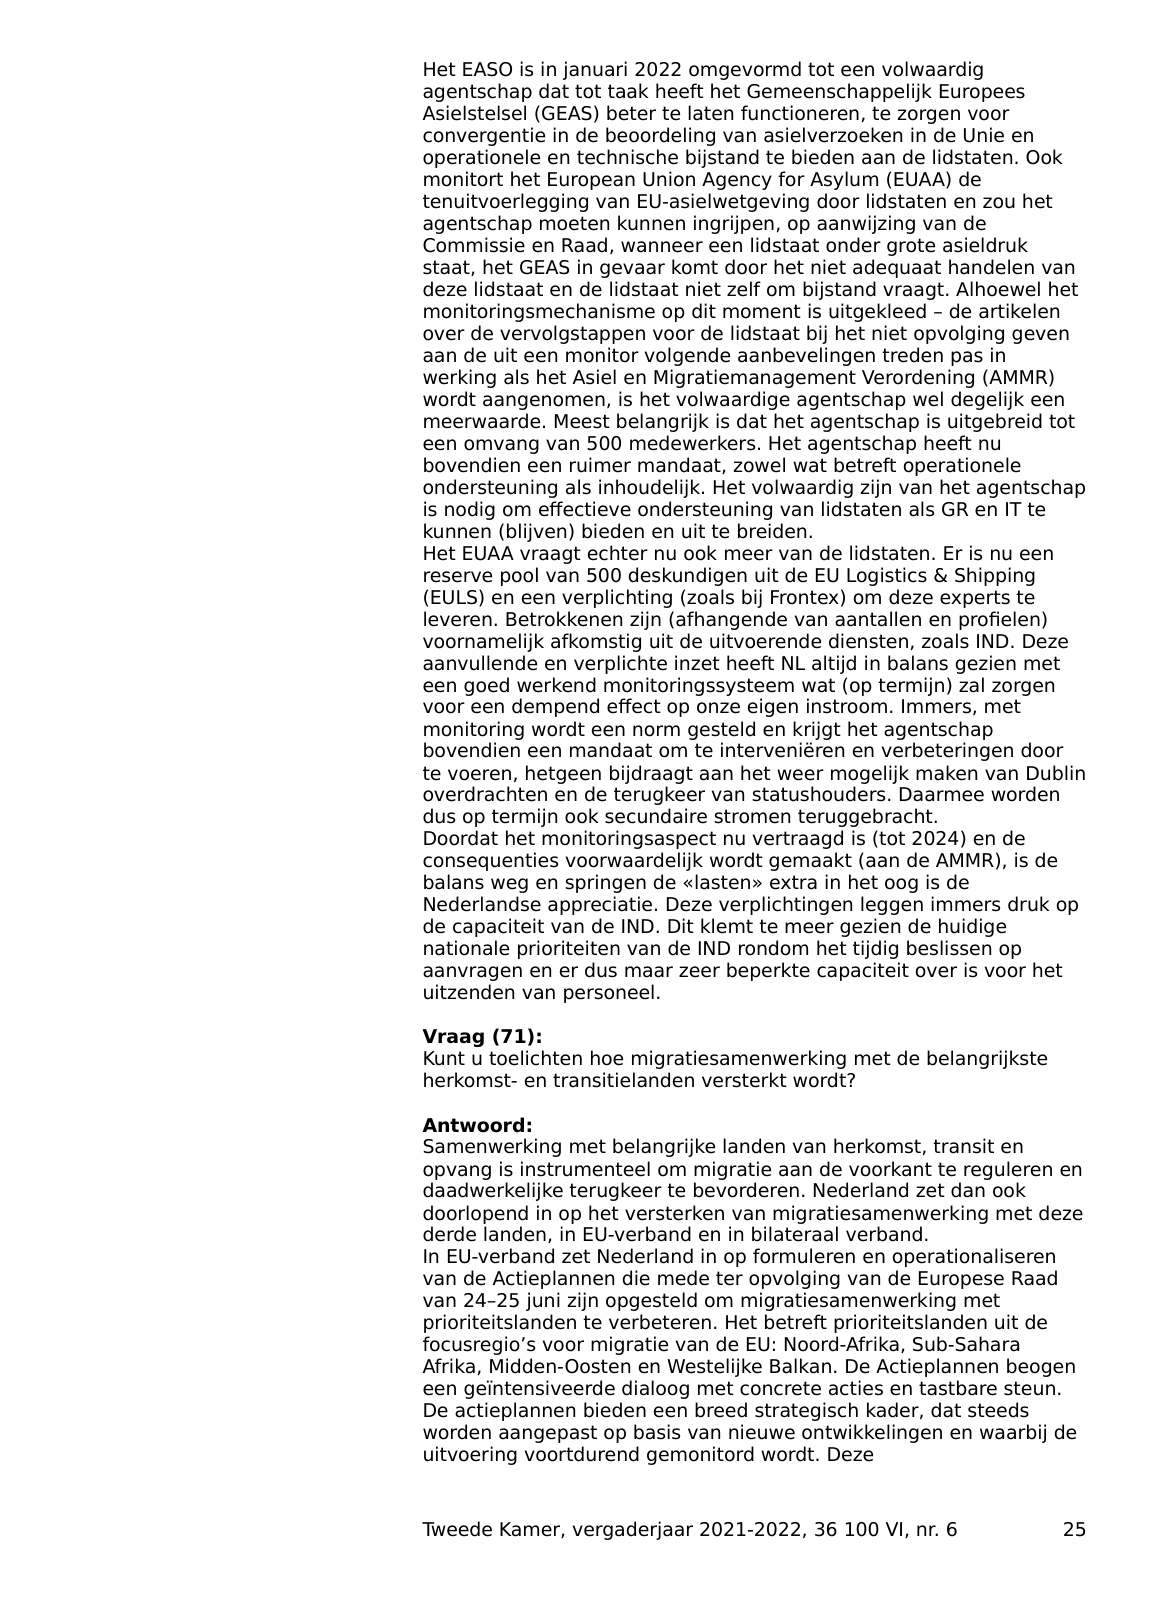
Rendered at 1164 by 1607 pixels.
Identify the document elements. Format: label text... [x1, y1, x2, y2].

text Samenwerking met belangrijke landen van herkomst, transit en opvang is instrumenteel om migratie aan de voorkant te reguleren en daadwerkelijke terugkeer te bevorderen. Nederland zet dan ook doorlopend in op het versterken van migratiesamenwerking met deze derde landen, in EU-verband en in bilateraal verband. [422, 1136, 1087, 1246]
text Kunt u toelichten hoe migratiesamenwerking met de belangrijkste herkomst- en transitielanden versterkt wordt? [422, 1048, 1087, 1092]
text Doordat het monitoringsaspect nu vertraagd is (tot 2024) en de consequenties voorwaardelijk wordt gemaakt (aan de AMMR), is de balans weg en springen de «lasten» extra in het oog is de Nederlandse appreciatie. Deze verplichtingen leggen immers druk op de capaciteit van de IND. Dit klemt te meer gezien de huidige nationale prioriteiten van de IND rondom het tijdig beslissen op aanvragen en er dus maar zeer beperkte capaciteit over is voor het uitzenden van personeel. [422, 828, 1087, 1004]
text Het EUAA vraagt echter nu ook meer van de lidstaten. Er is nu een reserve pool van 500 deskundigen uit de EU Logistics & Shipping (EULS) en een verplichting (zoals bij Frontex) om deze experts te leveren. Betrokkenen zijn (afhangende van aantallen en profielen) voornamelijk afkomstig uit de uitvoerende diensten, zoals IND. Deze aanvullende en verplichte inzet heeft NL altijd in balans gezien met een goed werkend monitoringssysteem wat (op termijn) zal zorgen voor een dempend effect op onze eigen instroom. Immers, met monitoring wordt een norm gesteld en krijgt het agentschap bovendien een mandaat om te interveniëren en verbeteringen door te voeren, hetgeen bijdraagt aan het weer mogelijk maken van Dublin overdrachten en de terugkeer van statushouders. Daarmee worden dus op termijn ook secundaire stromen teruggebracht. [422, 543, 1087, 828]
text Het EASO is in januari 2022 omgevormd tot een volwaardig agentschap dat tot taak heeft het Gemeenschappelijk Europees Asielstelsel (GEAS) beter te laten functioneren, te zorgen voor convergentie in de beoordeling van asielverzoeken in de Unie en operationele en technische bijstand te bieden aan de lidstaten. Ook monitort het European Union Agency for Asylum (EUAA) de tenuitvoerlegging van EU-asielwetgeving door lidstaten en zou het agentschap moeten kunnen ingrijpen, op aanwijzing van de Commissie en Raad, wanneer een lidstaat onder grote asieldruk staat, het GEAS in gevaar komt door het niet adequaat handelen van deze lidstaat en de lidstaat niet zelf om bijstand vraagt. Alhoewel het monitoringsmechanisme op dit moment is uitgekleed – de artikelen over de vervolgstappen voor de lidstaat bij het niet opvolging geven aan de uit een monitor volgende aanbevelingen treden pas in werking als het Asiel en Migratiemanagement Verordening (AMMR) wordt aangenomen, is het volwaardige agentschap wel degelijk een meerwaarde. Meest belangrijk is dat het agentschap is uitgebreid tot een omvang van 500 medewerkers. Het agentschap heeft nu bovendien een ruimer mandaat, zowel wat betreft operationele ondersteuning als inhoudelijk. Het volwaardig zijn van het agentschap is nodig om effectieve ondersteuning van lidstaten als GR en IT te kunnen (blijven) bieden en uit te breiden. [422, 59, 1087, 543]
text Antwoord: [422, 1114, 1087, 1136]
text In EU-verband zet Nederland in op formuleren en operationaliseren van de Actieplannen die mede ter opvolging van de Europese Raad van 24–25 juni zijn opgesteld om migratiesamenwerking met prioriteitslanden te verbeteren. Het betreft prioriteitslanden uit de focusregio’s voor migratie van de EU: Noord-Afrika, Sub-Sahara Afrika, Midden-Oosten en Westelijke Balkan. De Actieplannen beogen een geïntensiveerde dialoog met concrete acties en tastbare steun. De actieplannen bieden een breed strategisch kader, dat steeds worden aangepast op basis van nieuwe ontwikkelingen en waarbij de uitvoering voortdurend gemonitord wordt. Deze [422, 1246, 1087, 1466]
text Vraag (71): [422, 1026, 1087, 1048]
